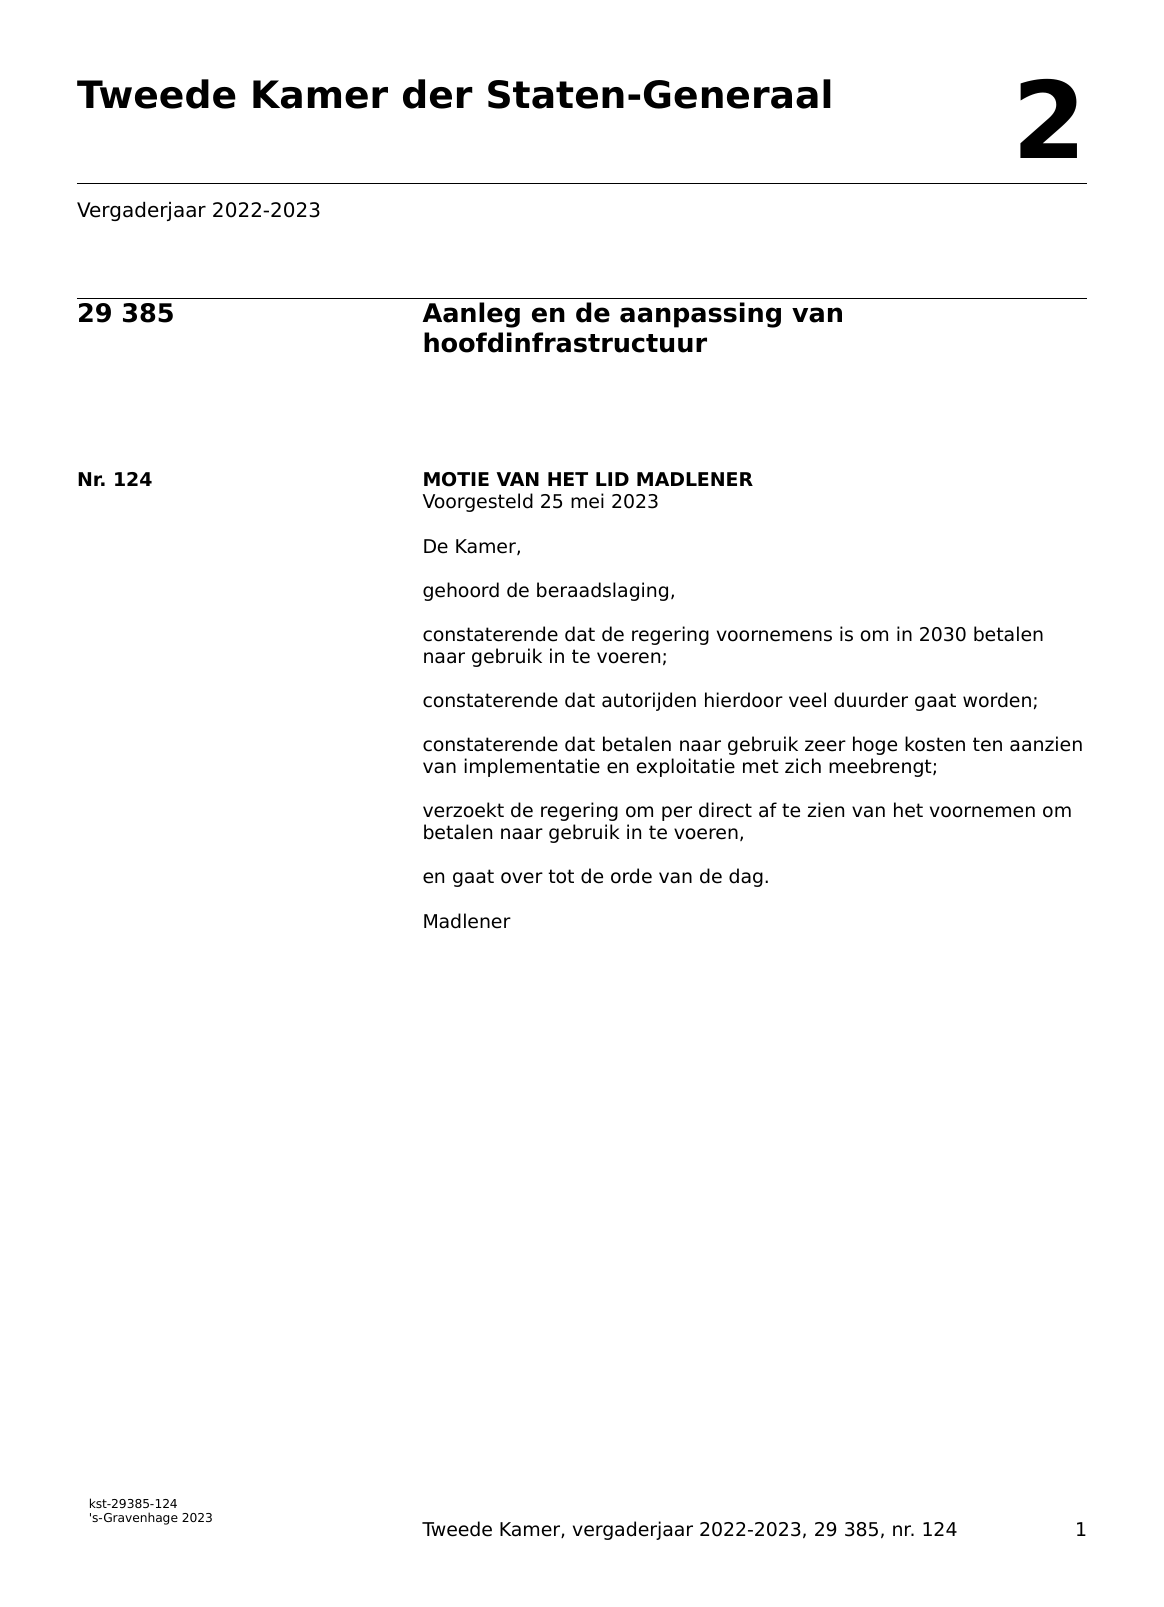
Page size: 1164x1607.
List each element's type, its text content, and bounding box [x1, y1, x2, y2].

table_cell Vergaderjaar 2022-2023 [77, 184, 1087, 298]
table_header Tweede Kamer der Staten-Generaal [77, 59, 886, 183]
text constaterende dat autorijden hierdoor veel duurder gaat worden; [422, 690, 1087, 712]
text 's-Gravenhage 2023 [88, 1511, 323, 1525]
table_header 2 [886, 59, 1087, 183]
text constaterende dat betalen naar gebruik zeer hoge kosten ten aanzien van implementatie en exploitatie met zich meebrengt; [422, 734, 1087, 778]
text constaterende dat de regering voornemens is om in 2030 betalen naar gebruik in te voeren; [422, 624, 1087, 668]
text kst-29385-124 [88, 1497, 323, 1511]
text en gaat over tot de orde van de dag. [422, 866, 1087, 888]
text Voorgesteld 25 mei 2023 [422, 491, 1087, 513]
text Madlener [422, 911, 1087, 933]
text De Kamer, [422, 536, 1087, 557]
text verzoekt de regering om per direct af te zien van het voornemen om betalen naar gebruik in te voeren, [422, 800, 1087, 844]
subtitle Nr. 124 MOTIE VAN HET LID MADLENER [77, 469, 1087, 491]
text gehoord de beraadslaging, [422, 580, 1087, 602]
subtitle 29 385 Aanleg en de aanpassing van hoofdinfrastructuur [77, 299, 1087, 358]
